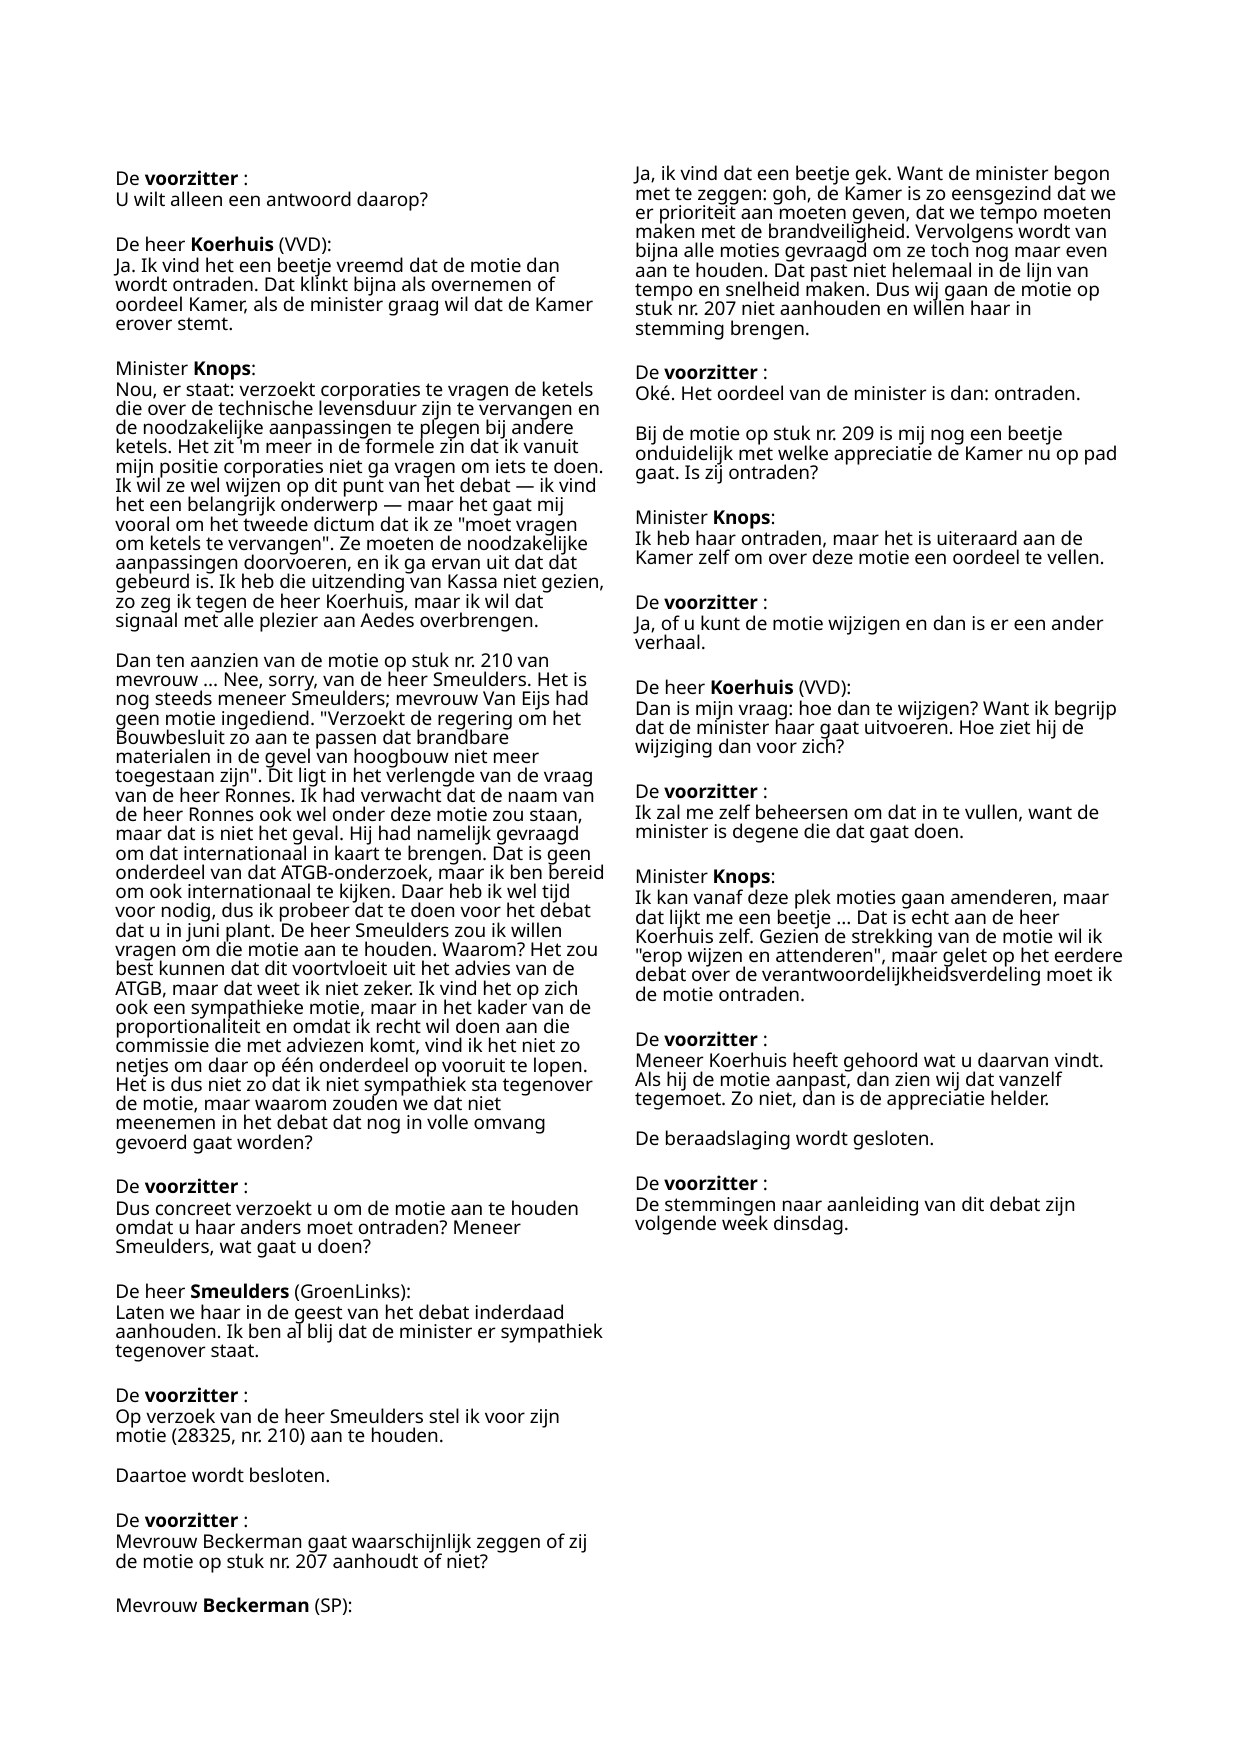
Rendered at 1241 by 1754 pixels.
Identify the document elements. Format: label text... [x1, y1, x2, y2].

text De voorzitter : [115, 1174, 605, 1199]
text Minister Knops: [635, 504, 1125, 530]
text Ja, of u kunt de motie wijzigen en dan is er een ander verhaal. [635, 615, 1125, 653]
text De voorzitter : [635, 778, 1125, 804]
text Ik zal me zelf beheersen om dat in te vullen, want de minister is degene die dat gaat doen. [635, 804, 1125, 843]
text Mevrouw Beckerman gaat waarschijnlijk zeggen of zij de motie op stuk nr. 207 aanhoudt of niet? [115, 1533, 605, 1572]
text De voorzitter : [635, 1170, 1125, 1196]
text Dan ten aanzien van de motie op stuk nr. 210 van mevrouw ... Nee, sorry, van de heer Smeulders. Het is nog steeds meneer Smeulders; mevrouw Van Eijs had geen motie ingediend. "Verzoekt de regering om het Bouwbesluit zo aan te passen dat brandbare materialen in de gevel van hoogbouw niet meer toegestaan zijn". Dit ligt in het verlengde van de vraag van de heer Ronnes. Ik had verwacht dat de naam van de heer Ronnes ook wel onder deze motie zou staan, maar dat is niet het geval. Hij had namelijk gevraagd om dat internationaal in kaart te brengen. Dat is geen onderdeel van dat ATGB-onderzoek, maar ik ben bereid om ook internationaal te kijken. Daar heb ik wel tijd voor nodig, dus ik probeer dat te doen voor het debat dat u in juni plant. De heer Smeulders zou ik willen vragen om die motie aan te houden. Waarom? Het zou best kunnen dat dit voortvloeit uit het advies van de ATGB, maar dat weet ik niet zeker. Ik vind het op zich ook een sympathieke motie, maar in het kader van de proportionaliteit en omdat ik recht wil doen aan die commissie die met adviezen komt, vind ik het niet zo netjes om daar op één onderdeel op vooruit te lopen. Het is dus niet zo dat ik niet sympathiek sta tegenover de motie, maar waarom zouden we dat niet meenemen in het debat dat nog in volle omvang gevoerd gaat worden? [115, 652, 605, 1153]
text Ik heb haar ontraden, maar het is uiteraard aan de Kamer zelf om over deze motie een oordeel te vellen. [635, 530, 1125, 568]
text De heer Koerhuis (VVD): [635, 674, 1125, 700]
text De voorzitter : [635, 359, 1125, 385]
text Minister Knops: [115, 355, 605, 381]
text Laten we haar in de geest van het debat inderdaad aanhouden. Ik ben al blij dat de minister er sympathiek tegenover staat. [115, 1304, 605, 1362]
text Ja. Ik vind het een beetje vreemd dat de motie dan wordt ontraden. Dat klinkt bijna als overnemen of oordeel Kamer, als de minister graag wil dat de Kamer erover stemt. [115, 257, 605, 334]
text De voorzitter : [115, 1508, 605, 1533]
text Meneer Koerhuis heeft gehoord wat u daarvan vindt. Als hij de motie aanpast, dan zien wij dat vanzelf tegemoet. Zo niet, dan is de appreciatie helder. [635, 1052, 1125, 1109]
text De voorzitter : [115, 165, 605, 191]
text De voorzitter : [635, 589, 1125, 615]
text Nou, er staat: verzoekt corporaties te vragen de ketels die over de technische levensduur zijn te vervangen en de noodzakelijke aanpassingen te plegen bij andere ketels. Het zit 'm meer in de formele zin dat ik vanuit mijn positie corporaties niet ga vragen om iets te doen. Ik wil ze wel wijzen op dit punt van het debat — ik vind het een belangrijk onderwerp — maar het gaat mij vooral om het tweede dictum dat ik ze "moet vragen om ketels te vervangen". Ze moeten de noodzakelijke aanpassingen doorvoeren, en ik ga ervan uit dat dat gebeurd is. Ik heb die uitzending van Kassa niet gezien, zo zeg ik tegen de heer Koerhuis, maar ik wil dat signaal met alle plezier aan Aedes overbrengen. [115, 381, 605, 631]
text Mevrouw Beckerman (SP): [115, 1593, 605, 1618]
text Minister Knops: [635, 864, 1125, 889]
text Bij de motie op stuk nr. 209 is mij nog een beetje onduidelijk met welke appreciatie de Kamer nu op pad gaat. Is zij ontraden? [635, 425, 1125, 483]
text De voorzitter : [115, 1382, 605, 1408]
text Dan is mijn vraag: hoe dan te wijzigen? Want ik begrijp dat de minister haar gaat uitvoeren. Hoe ziet hij de wijziging dan voor zich? [635, 700, 1125, 758]
text De beraadslaging wordt gesloten. [635, 1130, 1125, 1149]
text De voorzitter : [635, 1026, 1125, 1052]
text De stemmingen naar aanleiding van dit debat zijn volgende week dinsdag. [635, 1196, 1125, 1234]
text Ik kan vanaf deze plek moties gaan amenderen, maar dat lijkt me een beetje ... Dat is echt aan de heer Koerhuis zelf. Gezien de strekking van de motie wil ik "erop wijzen en attenderen", maar gelet op het eerdere debat over de verantwoordelijkheidsverdeling moet ik de motie ontraden. [635, 889, 1125, 1005]
text Dus concreet verzoekt u om de motie aan te houden omdat u haar anders moet ontraden? Meneer Smeulders, wat gaat u doen? [115, 1199, 605, 1257]
text De heer Smeulders (GroenLinks): [115, 1278, 605, 1304]
text Daartoe wordt besloten. [115, 1467, 605, 1487]
text Ja, ik vind dat een beetje gek. Want de minister begon met te zeggen: goh, de Kamer is zo eensgezind dat we er prioriteit aan moeten geven, dat we tempo moeten maken met de brandveiligheid. Vervolgens wordt van bijna alle moties gevraagd om ze toch nog maar even aan te houden. Dat past niet helemaal in de lijn van tempo en snelheid maken. Dus wij gaan de motie op stuk nr. 207 niet aanhouden en willen haar in stemming brengen. [635, 165, 1125, 339]
text De heer Koerhuis (VVD): [115, 231, 605, 257]
text Op verzoek van de heer Smeulders stel ik voor zijn motie (28325, nr. 210) aan te houden. [115, 1408, 605, 1447]
text U wilt alleen een antwoord daarop? [115, 191, 605, 210]
text Oké. Het oordeel van de minister is dan: ontraden. [635, 385, 1125, 404]
